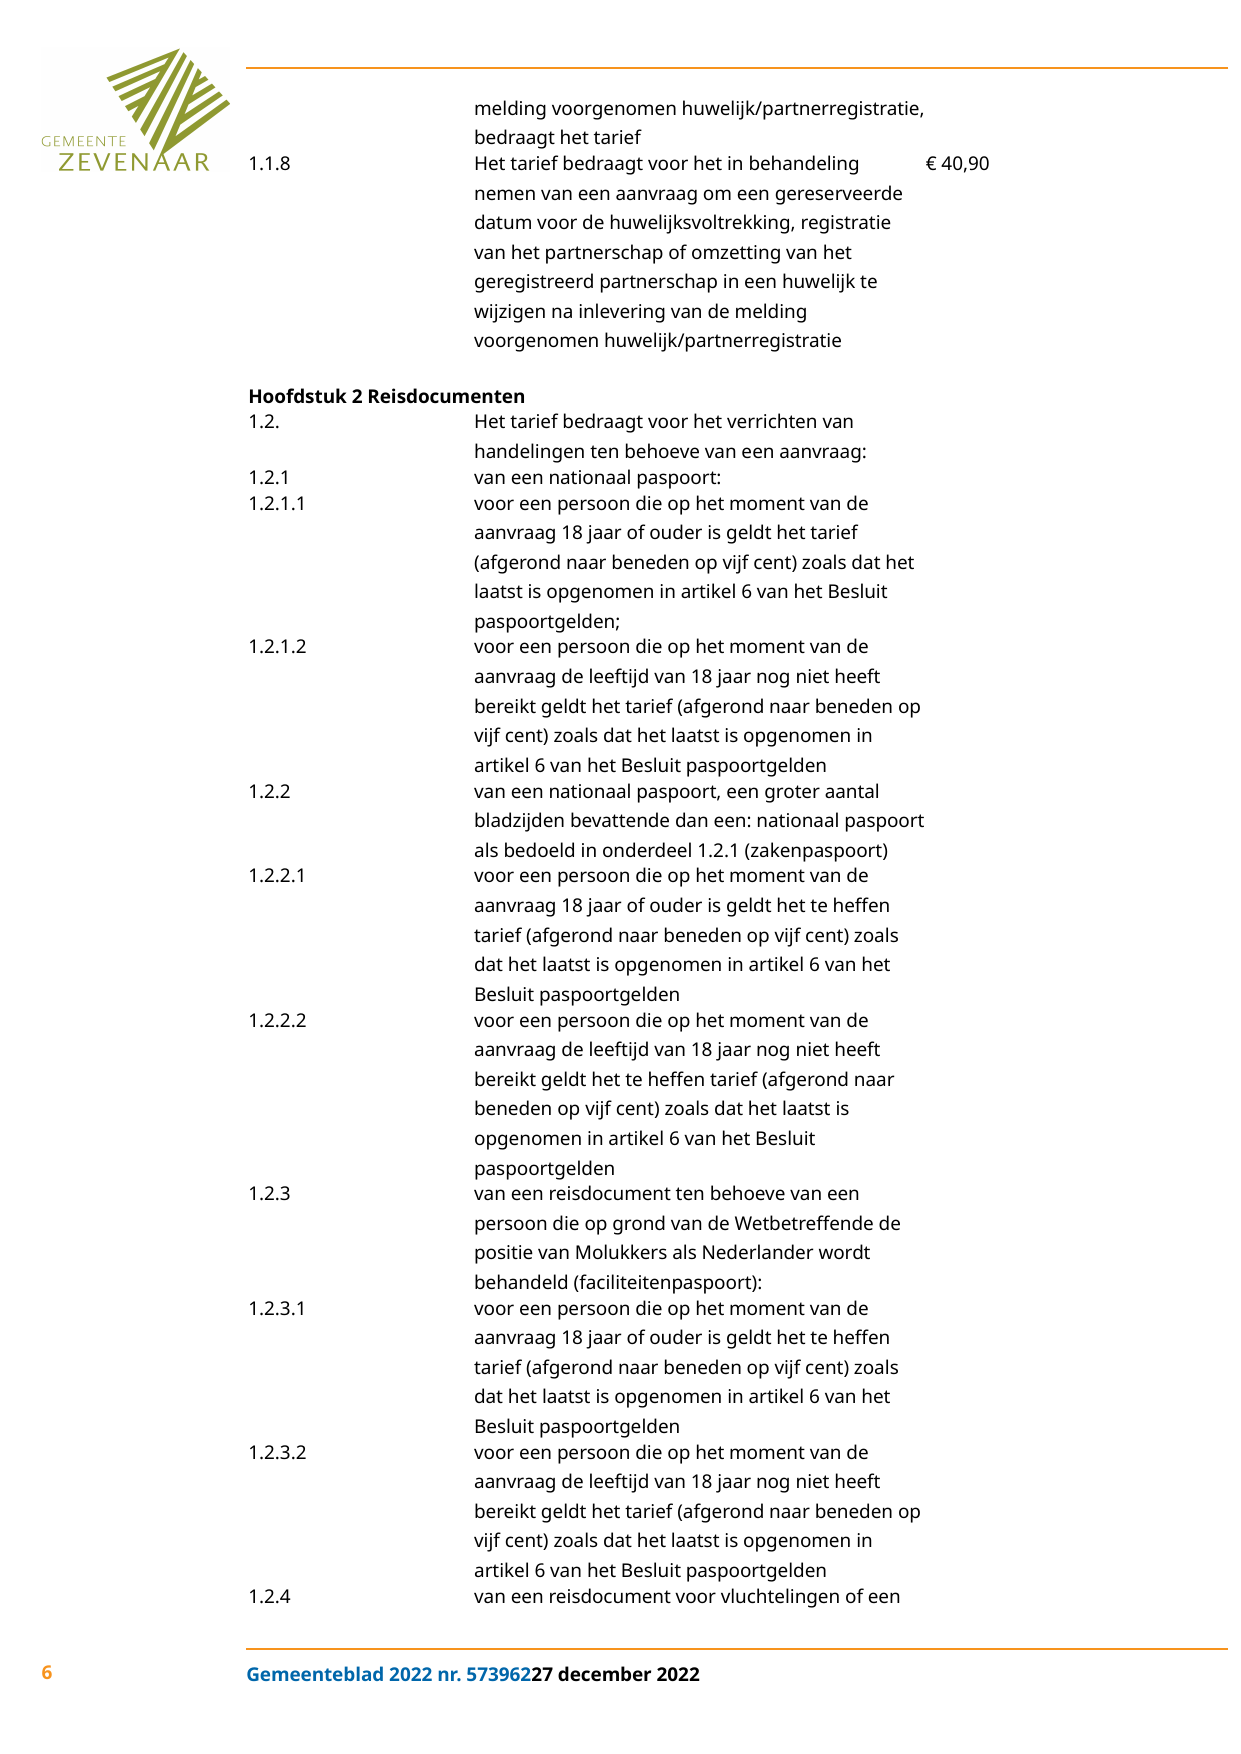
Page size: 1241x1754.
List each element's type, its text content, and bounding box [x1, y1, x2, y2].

table_cell [926, 863, 1152, 1007]
table_cell voor een persoon die op het moment van de aanvraag de leeftijd van 18 jaar nog niet heeft bereikt geldt het tarief (afgerond naar beneden op vijf cent) zoals dat het laatst is opgenomen in artikel 6 van het Besluit paspoortgelden [474, 634, 926, 778]
table_cell [926, 1007, 1152, 1180]
table_cell van een reisdocument ten behoeve van een persoon die op grond van de Wetbetreffende de positie van Molukkers als Nederlander wordt behandeld (faciliteitenpaspoort): [474, 1180, 926, 1295]
picture [41, 47, 231, 172]
table_cell melding voorgenomen huwelijk/partnerregistratie, bedraagt het tarief [474, 95, 926, 150]
table_cell 1.2.2 [248, 778, 474, 863]
table_cell [926, 409, 1152, 464]
table_cell [926, 1180, 1152, 1295]
table_cell 1.2.2.1 [248, 863, 474, 1007]
table_cell van een nationaal paspoort, een groter aantal bladzijden bevattende dan een: nationaal paspoort als bedoeld in onderdeel 1.2.1 (zakenpaspoort) [474, 778, 926, 863]
table_cell [926, 1295, 1152, 1439]
table_cell voor een persoon die op het moment van de aanvraag 18 jaar of ouder is geldt het tarief (afgerond naar beneden op vijf cent) zoals dat het laatst is opgenomen in artikel 6 van het Besluit paspoortgelden; [474, 490, 926, 634]
table_cell [248, 95, 474, 150]
table_cell voor een persoon die op het moment van de aanvraag de leeftijd van 18 jaar nog niet heeft bereikt geldt het tarief (afgerond naar beneden op vijf cent) zoals dat het laatst is opgenomen in artikel 6 van het Besluit paspoortgelden [474, 1439, 926, 1583]
table_cell Het tarief bedraagt voor het verrichten van handelingen ten behoeve van een aanvraag: [474, 409, 926, 464]
table_cell 1.2.4 [248, 1583, 474, 1609]
table_cell [926, 1583, 1152, 1609]
table_cell 1.2.1 [248, 464, 474, 490]
table_cell 1.2.2.2 [248, 1007, 474, 1180]
table_cell [926, 634, 1152, 778]
table_cell [926, 464, 1152, 490]
table_cell 1.2. [248, 409, 474, 464]
table_cell 1.2.3 [248, 1180, 474, 1295]
table_cell Het tarief bedraagt voor het in behandeling nemen van een aanvraag om een gereserveerde datum voor de huwelijksvoltrekking, registratie van het partnerschap of omzetting van het geregistreerd partnerschap in een huwelijk te wijzigen na inlevering van de melding voorgenomen huwelijk/partnerregistratie [474, 150, 926, 353]
table_cell 1.2.1.1 [248, 490, 474, 634]
table_cell 1.2.3.1 [248, 1295, 474, 1439]
table_cell [926, 95, 1152, 150]
table_cell van een reisdocument voor vluchtelingen of een [474, 1583, 926, 1609]
table_cell voor een persoon die op het moment van de aanvraag 18 jaar of ouder is geldt het te heffen tarief (afgerond naar beneden op vijf cent) zoals dat het laatst is opgenomen in artikel 6 van het Besluit paspoortgelden [474, 863, 926, 1007]
table_cell [926, 1439, 1152, 1583]
table_cell [926, 778, 1152, 863]
table_cell [926, 490, 1152, 634]
table_cell voor een persoon die op het moment van de aanvraag de leeftijd van 18 jaar nog niet heeft bereikt geldt het te heffen tarief (afgerond naar beneden op vijf cent) zoals dat het laatst is opgenomen in artikel 6 van het Besluit paspoortgelden [474, 1007, 926, 1180]
table_cell voor een persoon die op het moment van de aanvraag 18 jaar of ouder is geldt het te heffen tarief (afgerond naar beneden op vijf cent) zoals dat het laatst is opgenomen in artikel 6 van het Besluit paspoortgelden [474, 1295, 926, 1439]
table_cell 1.2.1.2 [248, 634, 474, 778]
table_cell € 40,90 [926, 150, 1152, 353]
table_cell van een nationaal paspoort: [474, 464, 926, 490]
table_cell Hoofdstuk 2 Reisdocumenten [248, 353, 1152, 409]
table_cell 1.1.8 [248, 150, 474, 353]
table_cell 1.2.3.2 [248, 1439, 474, 1583]
